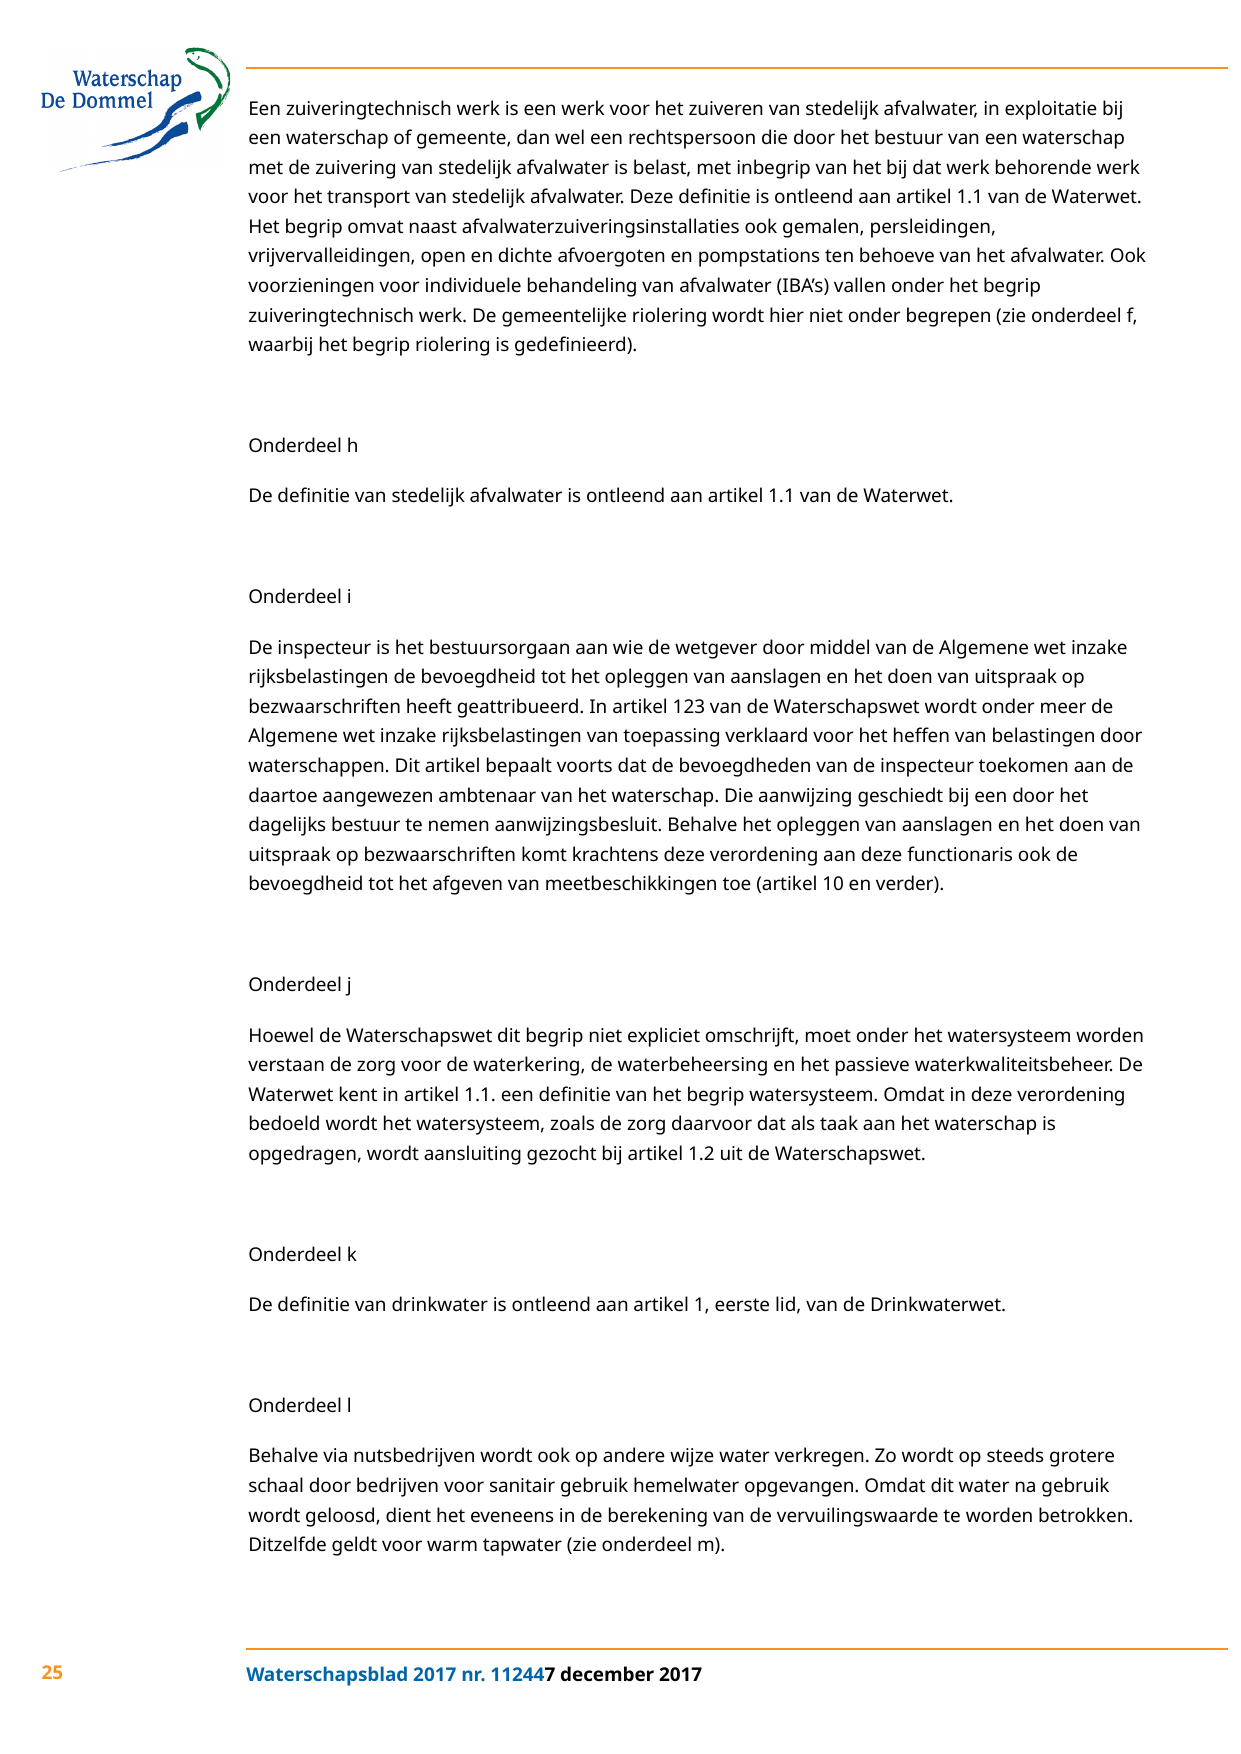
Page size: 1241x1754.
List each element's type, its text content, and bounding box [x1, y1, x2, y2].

text Onderdeel k [248, 1241, 1152, 1267]
text Onderdeel j [248, 971, 1152, 997]
text De definitie van stedelijk afvalwater is ontleend aan artikel 1.1 van de Waterwet. [248, 483, 1152, 508]
text Behalve via nutsbedrijven wordt ook op andere wijze water verkregen. Zo wordt op steeds grotere schaal door bedrijven voor sanitair gebruik hemelwater opgevangen. Omdat dit water na gebruik wordt geloosd, dient het eveneens in de berekening van de vervuilingswaarde te worden betrokken. Ditzelfde geldt voor warm tapwater (zie onderdeel m). [248, 1443, 1152, 1557]
text De definitie van drinkwater is ontleend aan artikel 1, eerste lid, van de Drinkwaterwet. [248, 1291, 1152, 1317]
text Een zuiveringtechnisch werk is een werk voor het zuiveren van stedelijk afvalwater, in exploitatie bij een waterschap of gemeente, dan wel een rechtspersoon die door het bestuur van een waterschap met de zuivering van stedelijk afvalwater is belast, met inbegrip van het bij dat werk behorende werk voor het transport van stedelijk afvalwater. Deze definitie is ontleend aan artikel 1.1 van de Waterwet. Het begrip omvat naast afvalwaterzuiveringsinstallaties ook gemalen, persleidingen, vrijvervalleidingen, open en dichte afvoergoten en pompstations ten behoeve van het afvalwater. Ook voorzieningen voor individuele behandeling van afvalwater (IBA’s) vallen onder het begrip zuiveringtechnisch werk. De gemeentelijke riolering wordt hier niet onder begrepen (zie onderdeel f, waarbij het begrip riolering is gedefinieerd). [248, 95, 1152, 357]
picture [41, 47, 231, 172]
text Onderdeel h [248, 432, 1152, 458]
text Onderdeel l [248, 1392, 1152, 1418]
text Hoewel de Waterschapswet dit begrip niet expliciet omschrijft, moet onder het watersysteem worden verstaan de zorg voor de waterkering, de waterbeheersing en het passieve waterkwaliteitsbeheer. De Waterwet kent in artikel 1.1. een definitie van het begrip watersysteem. Omdat in deze verordening bedoeld wordt het watersysteem, zoals de zorg daarvoor dat als taak aan het waterschap is opgedragen, wordt aansluiting gezocht bij artikel 1.2 uit de Waterschapswet. [248, 1022, 1152, 1166]
text De inspecteur is het bestuursorgaan aan wie de wetgever door middel van de Algemene wet inzake rijksbelastingen de bevoegdheid tot het opleggen van aanslagen en het doen van uitspraak op bezwaarschriften heeft geattribueerd. In artikel 123 van de Waterschapswet wordt onder meer de Algemene wet inzake rijksbelastingen van toepassing verklaard voor het heffen van belastingen door waterschappen. Dit artikel bepaalt voorts dat de bevoegdheden van de inspecteur toekomen aan de daartoe aangewezen ambtenaar van het waterschap. Die aanwijzing geschiedt bij een door het dagelijks bestuur te nemen aanwijzingsbesluit. Behalve het opleggen van aanslagen en het doen van uitspraak op bezwaarschriften komt krachtens deze verordening aan deze functionaris ook de bevoegdheid tot het afgeven van meetbeschikkingen toe (artikel 10 en verder). [248, 634, 1152, 896]
text Onderdeel i [248, 583, 1152, 609]
